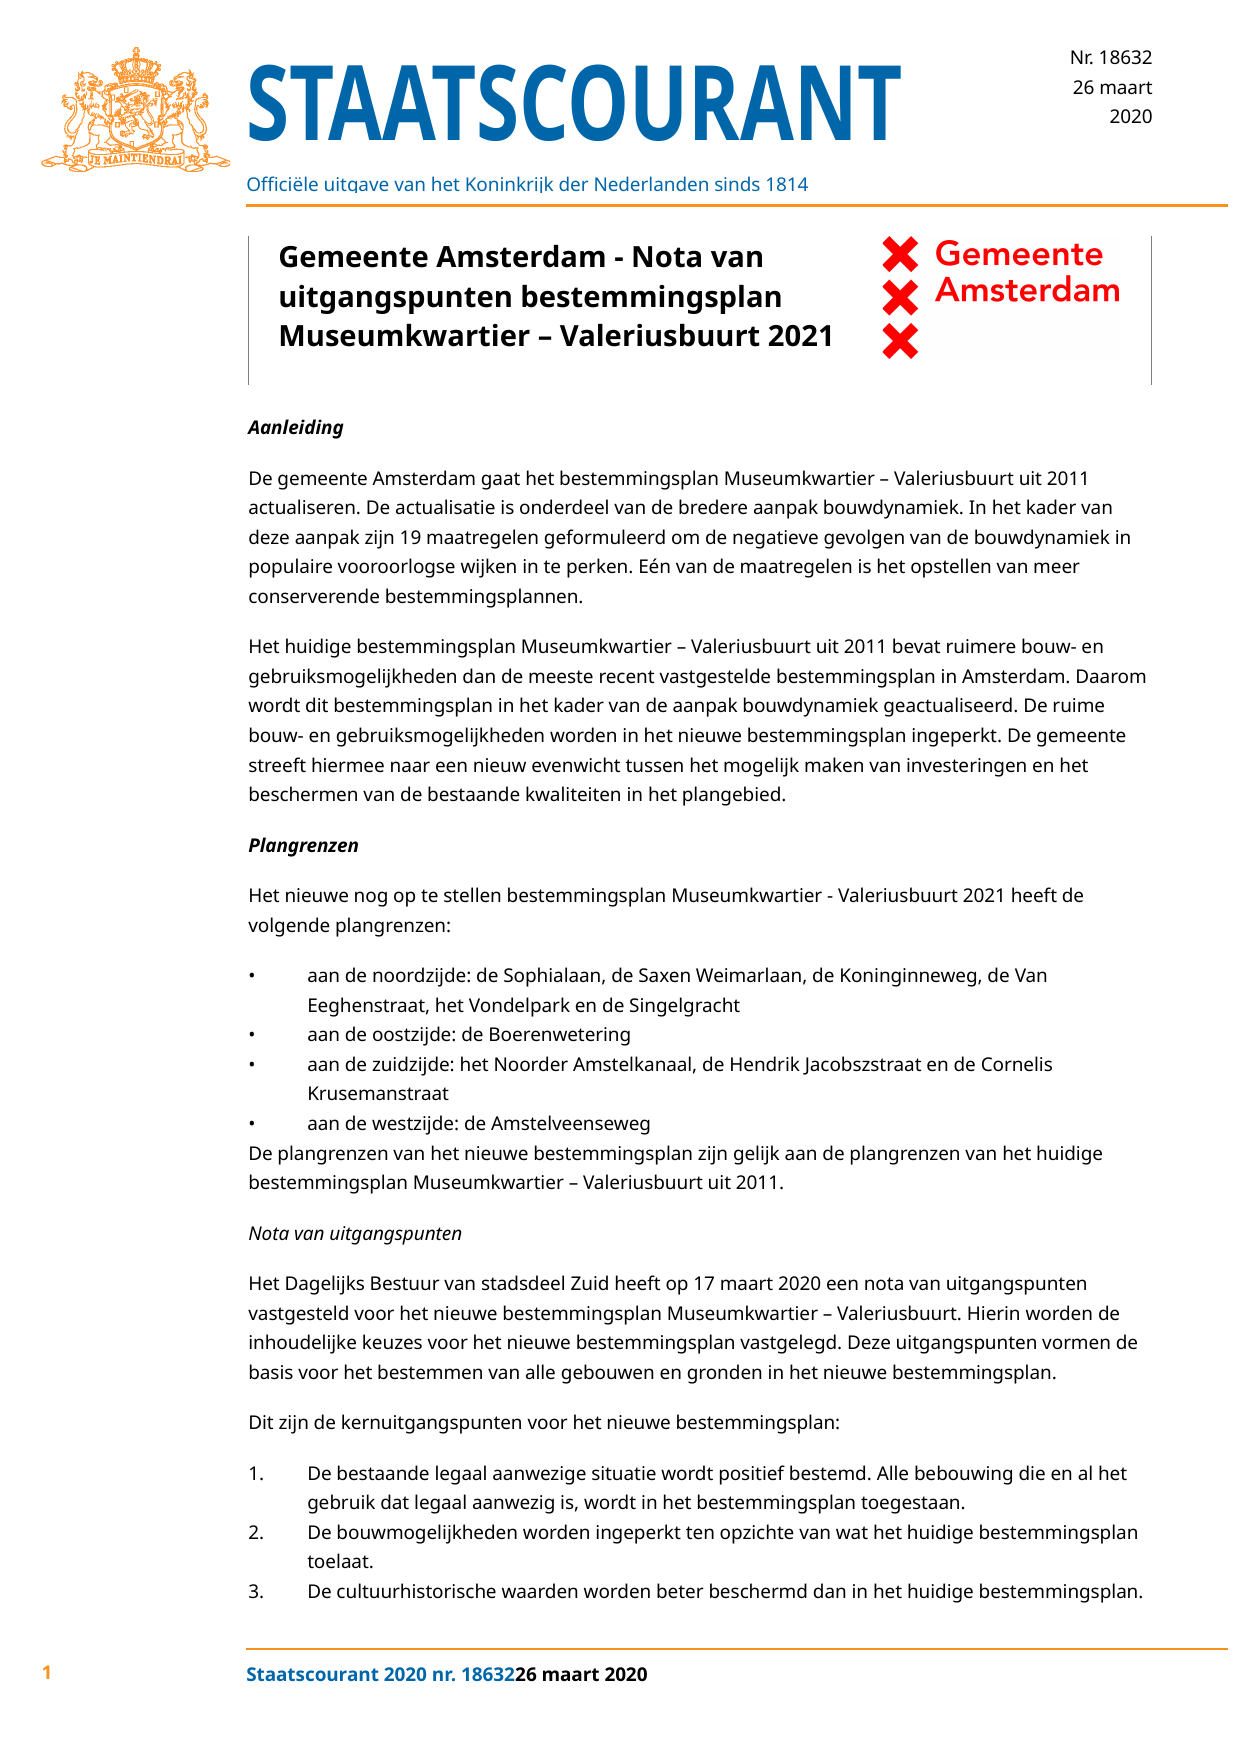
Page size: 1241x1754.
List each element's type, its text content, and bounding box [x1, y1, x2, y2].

picture [882, 236, 1119, 359]
list aan de westzijde: de Amstelveenseweg [248, 1110, 1152, 1136]
text Het Dagelijks Bestuur van stadsdeel Zuid heeft op 17 maart 2020 een nota van uitgangspunten vastgesteld voor het nieuwe bestemmingsplan Museumkwartier – Valeriusbuurt. Hierin worden de inhoudelijke keuzes voor het nieuwe bestemmingsplan vastgelegd. Deze uitgangspunten vormen de basis voor het bestemmen van alle gebouwen en gronden in het nieuwe bestemmingsplan. [248, 1270, 1152, 1384]
text Plangrenzen [248, 832, 1152, 857]
list De bouwmogelijkheden worden ingeperkt ten opzichte van wat het huidige bestemmingsplan toelaat. [248, 1519, 1152, 1574]
list De bestaande legaal aanwezige situatie wordt positief bestemd. Alle bebouwing die en al het gebruik dat legaal aanwezig is, wordt in het bestemmingsplan toegestaan. [248, 1460, 1152, 1515]
list aan de zuidzijde: het Noorder Amstelkanaal, de Hendrik Jacobszstraat en de Cornelis Krusemanstraat [248, 1051, 1152, 1106]
table_header Gemeente Amsterdam - Nota van uitgangspunten bestemmingsplan Museumkwartier – Valeriusbuurt 2021 [249, 236, 850, 385]
text Het huidige bestemmingsplan Museumkwartier – Valeriusbuurt uit 2011 bevat ruimere bouw- en gebruiksmogelijkheden dan de meeste recent vastgestelde bestemmingsplan in Amsterdam. Daarom wordt dit bestemmingsplan in het kader van de aanpak bouwdynamiek geactualiseerd. De ruime bouw- en gebruiksmogelijkheden worden in het nieuwe bestemmingsplan ingeperkt. De gemeente streeft hiermee naar een nieuw evenwicht tussen het mogelijk maken van investeringen en het beschermen van de bestaande kwaliteiten in het plangebied. [248, 633, 1152, 807]
text De gemeente Amsterdam gaat het bestemmingsplan Museumkwartier – Valeriusbuurt uit 2011 actualiseren. De actualisatie is onderdeel van de bredere aanpak bouwdynamiek. In het kader van deze aanpak zijn 19 maatregelen geformuleerd om de negatieve gevolgen van de bouwdynamiek in populaire vooroorlogse wijken in te perken. Eén van de maatregelen is het opstellen van meer conserverende bestemmingsplannen. [248, 465, 1152, 609]
text Dit zijn de kernuitgangspunten voor het nieuwe bestemmingsplan: [248, 1409, 1152, 1435]
list aan de noordzijde: de Sophialaan, de Saxen Weimarlaan, de Koninginneweg, de Van Eeghenstraat, het Vondelpark en de Singelgracht [248, 962, 1152, 1017]
text Aanleiding [248, 414, 1152, 440]
text De plangrenzen van het nieuwe bestemmingsplan zijn gelijk aan de plangrenzen van het huidige bestemmingsplan Museumkwartier – Valeriusbuurt uit 2011. [248, 1140, 1152, 1195]
table_header [850, 236, 1151, 385]
picture [41, 47, 231, 172]
text Het nieuwe nog op te stellen bestemmingsplan Museumkwartier - Valeriusbuurt 2021 heeft de volgende plangrenzen: [248, 882, 1152, 937]
text Nota van uitgangspunten [248, 1220, 1152, 1245]
list De cultuurhistorische waarden worden beter beschermd dan in het huidige bestemmingsplan. [248, 1578, 1152, 1604]
list aan de oostzijde: de Boerenwetering [248, 1021, 1152, 1047]
